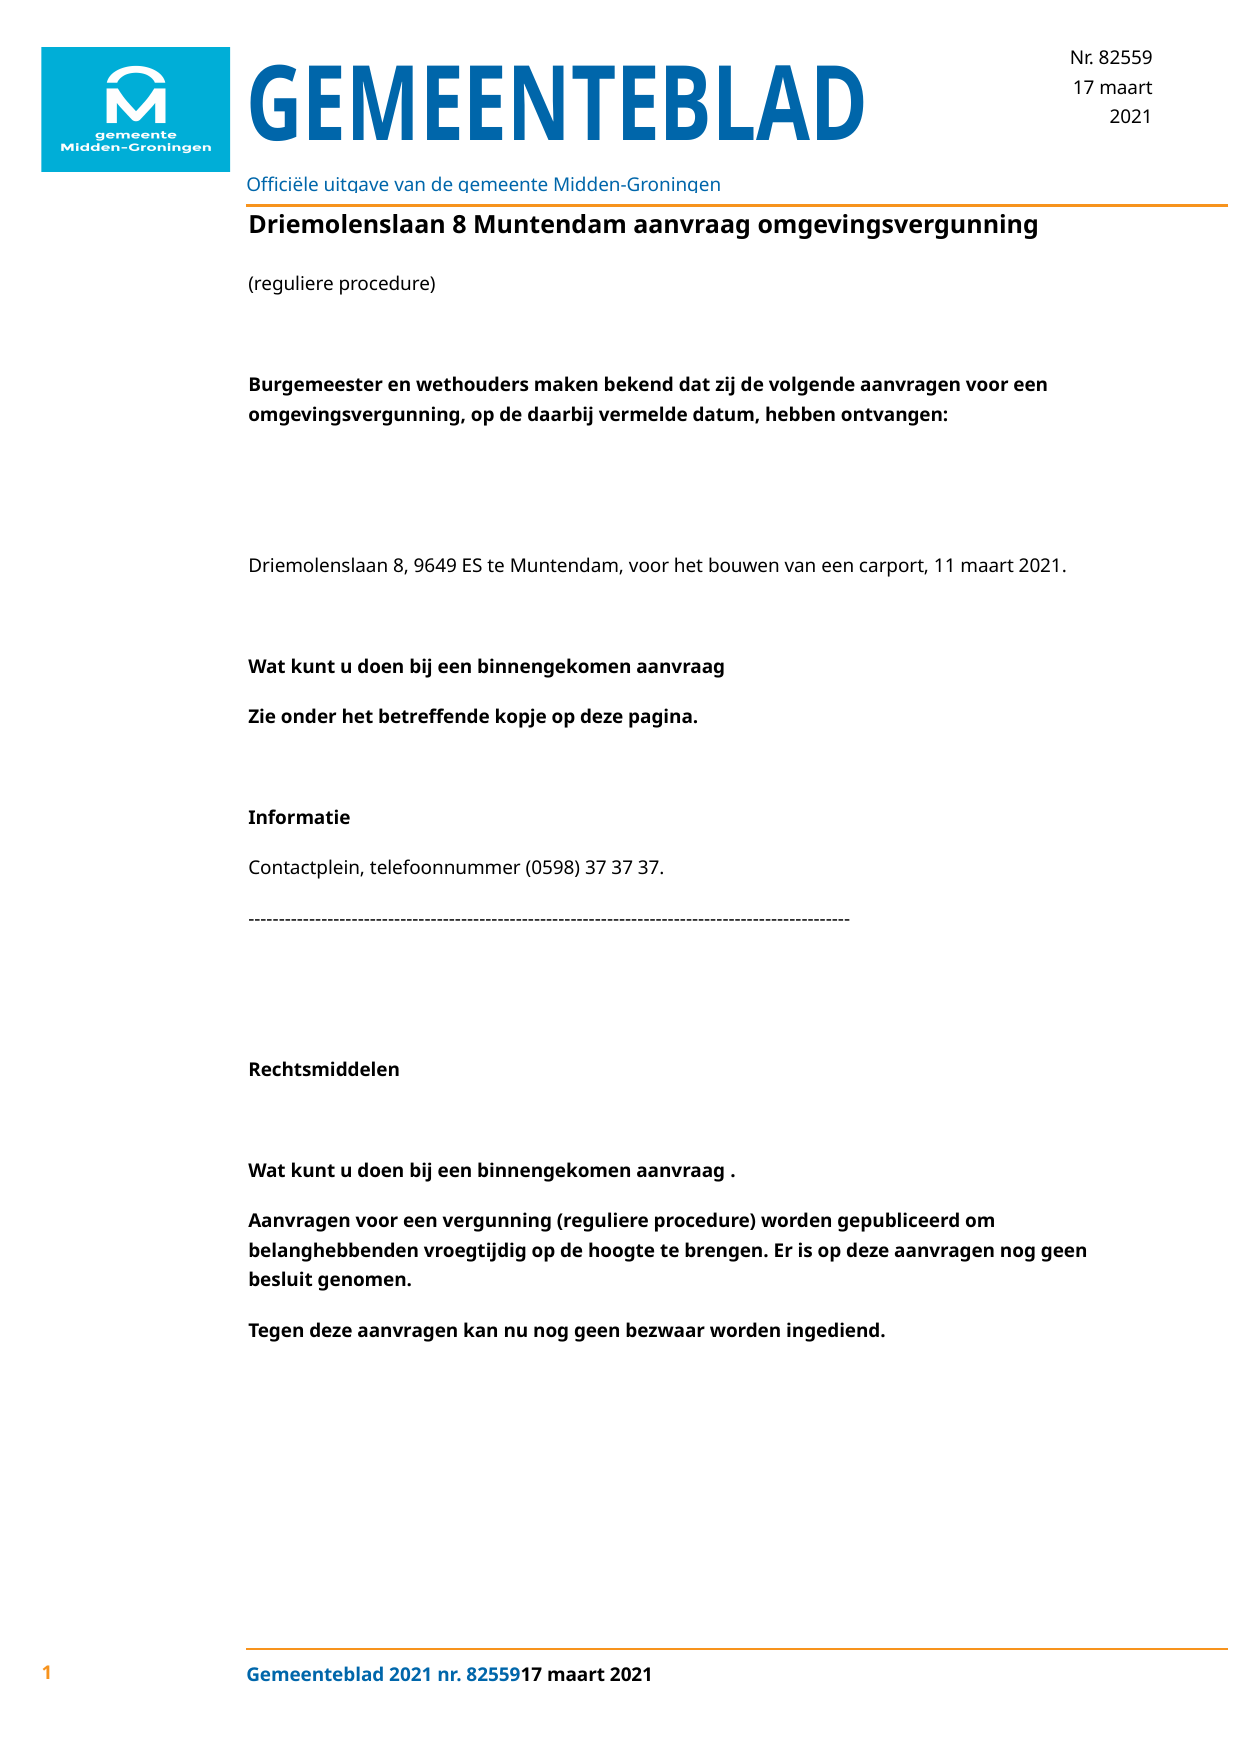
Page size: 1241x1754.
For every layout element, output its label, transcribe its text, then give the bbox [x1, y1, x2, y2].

picture [108, 66, 164, 82]
text Driemolenslaan 8 Muntendam aanvraag omgevingsvergunning [248, 207, 1152, 241]
text Burgemeester en wethouders maken bekend dat zij de volgende aanvragen voor een omgevingsvergunning, op de daarbij vermelde datum, hebben ontvangen: [248, 371, 1152, 426]
text Informatie [248, 804, 1152, 830]
picture [184, 146, 190, 153]
text Zie onder het betreffende kopje op deze pagina. [248, 703, 1152, 729]
text Contactplein, telefoonnummer (0598) 37 37 37. [248, 854, 1152, 880]
text Aanvragen voor een vergunning (reguliere procedure) worden gepubliceerd om belanghebbenden vroegtijdig op de hoogte te brengen. Er is op deze aanvragen nog geen besluit genomen. [248, 1207, 1152, 1292]
text Driemolenslaan 8, 9649 ES te Muntendam, voor het bouwen van een carport, 11 maart 2021. [248, 552, 1152, 578]
picture [107, 89, 165, 122]
text Tegen deze aanvragen kan nu nog geen bezwaar worden ingediend. [248, 1317, 1152, 1343]
text Wat kunt u doen bij een binnengekomen aanvraag . [248, 1157, 1152, 1183]
text (reguliere procedure) [248, 270, 1152, 296]
text Wat kunt u doen bij een binnengekomen aanvraag [248, 653, 1152, 678]
text --------------------------------------------------------------------------------------------------- [248, 905, 1152, 931]
text Rechtsmiddelen [248, 1056, 1152, 1082]
